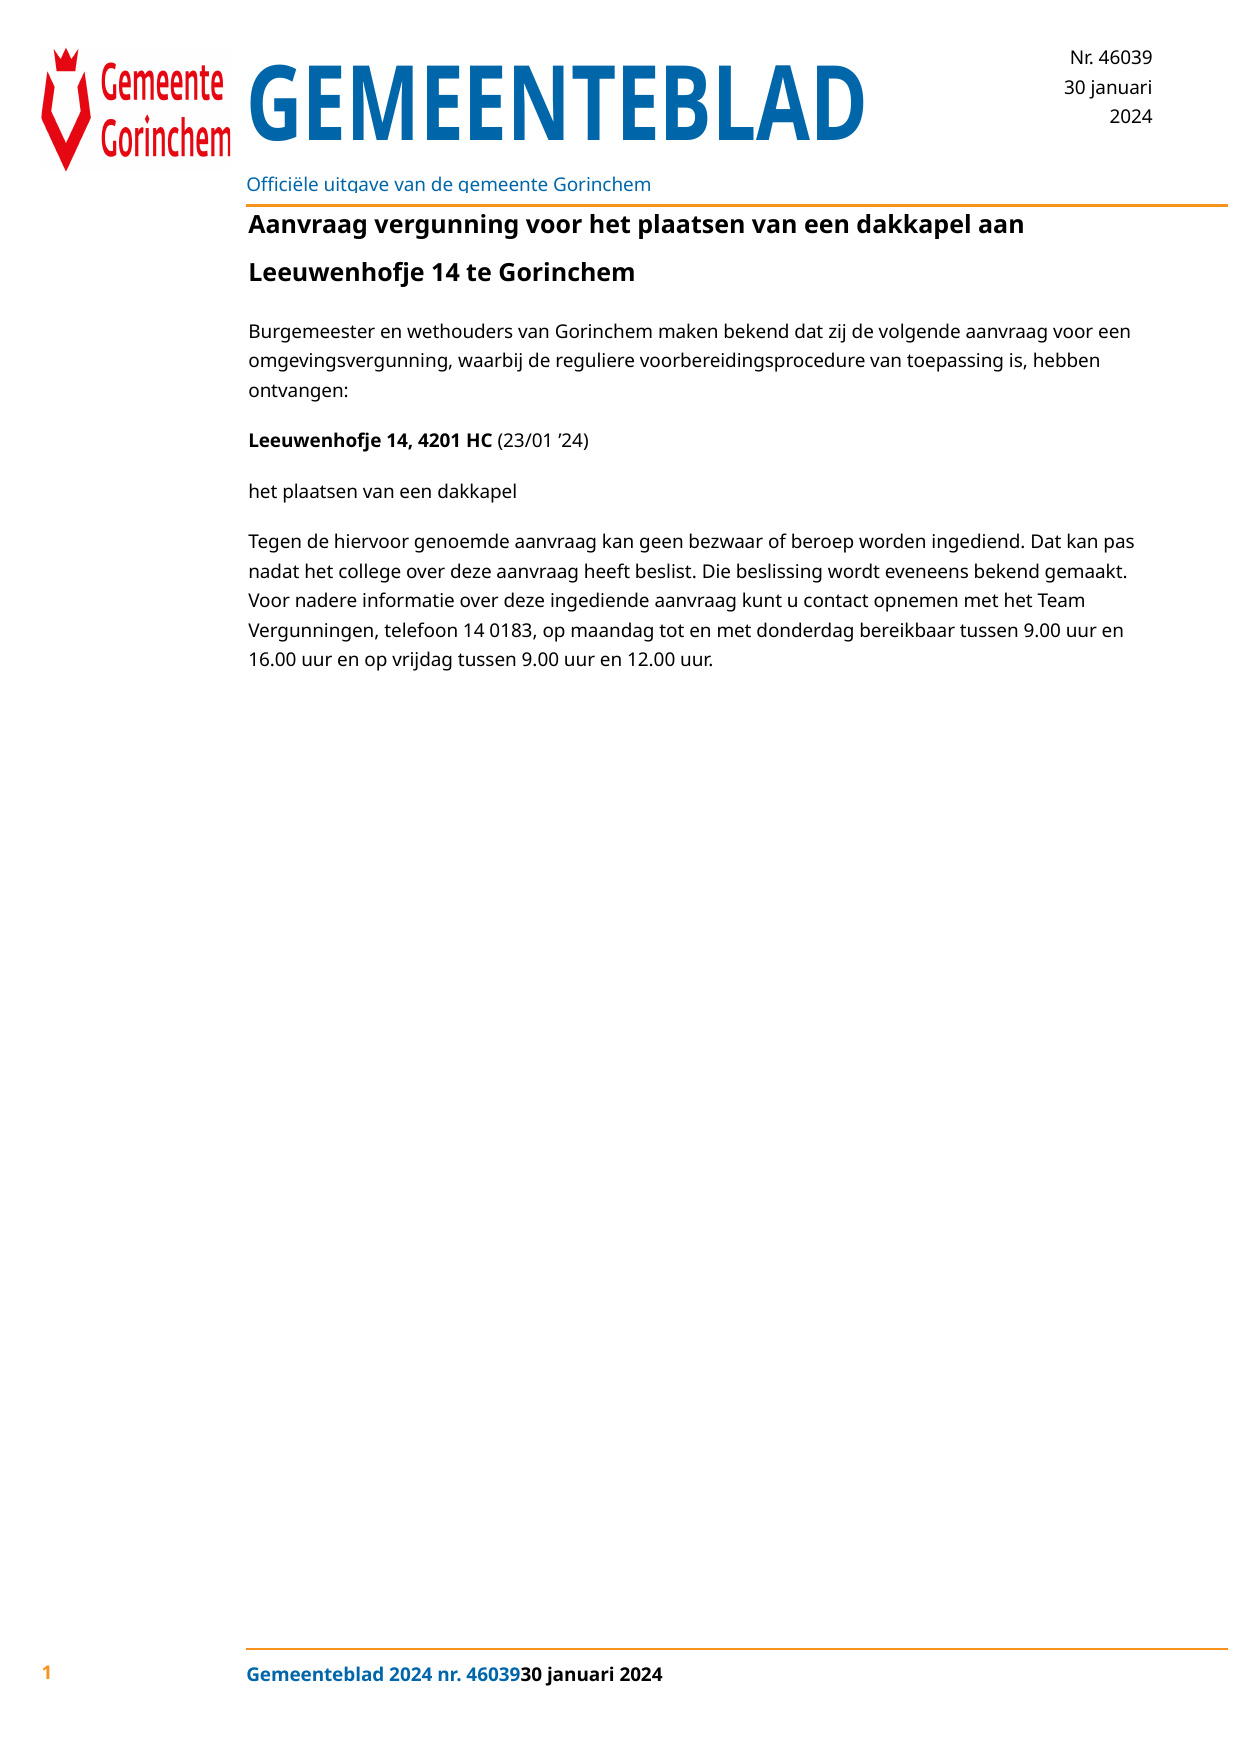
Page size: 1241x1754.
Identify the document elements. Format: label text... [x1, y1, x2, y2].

text Leeuwenhofje 14, 4201 HC (23/01 ’24) [248, 427, 1152, 453]
picture [41, 47, 231, 172]
text het plaatsen van een dakkapel [248, 478, 1152, 504]
text Aanvraag vergunning voor het plaatsen van een dakkapel aan Leeuwenhofje 14 te Gorinchem [248, 207, 1152, 288]
text Tegen de hiervoor genoemde aanvraag kan geen bezwaar of beroep worden ingediend. Dat kan pas nadat het college over deze aanvraag heeft beslist. Die beslissing wordt eveneens bekend gemaakt. Voor nadere informatie over deze ingediende aanvraag kunt u contact opnemen met het Team Vergunningen, telefoon 14 0183, op maandag tot en met donderdag bereikbaar tussen 9.00 uur en 16.00 uur en op vrijdag tussen 9.00 uur en 12.00 uur. [248, 528, 1152, 672]
text Burgemeester en wethouders van Gorinchem maken bekend dat zij de volgende aanvraag voor een omgevingsvergunning, waarbij de reguliere voorbereidingsprocedure van toepassing is, hebben ontvangen: [248, 318, 1152, 403]
